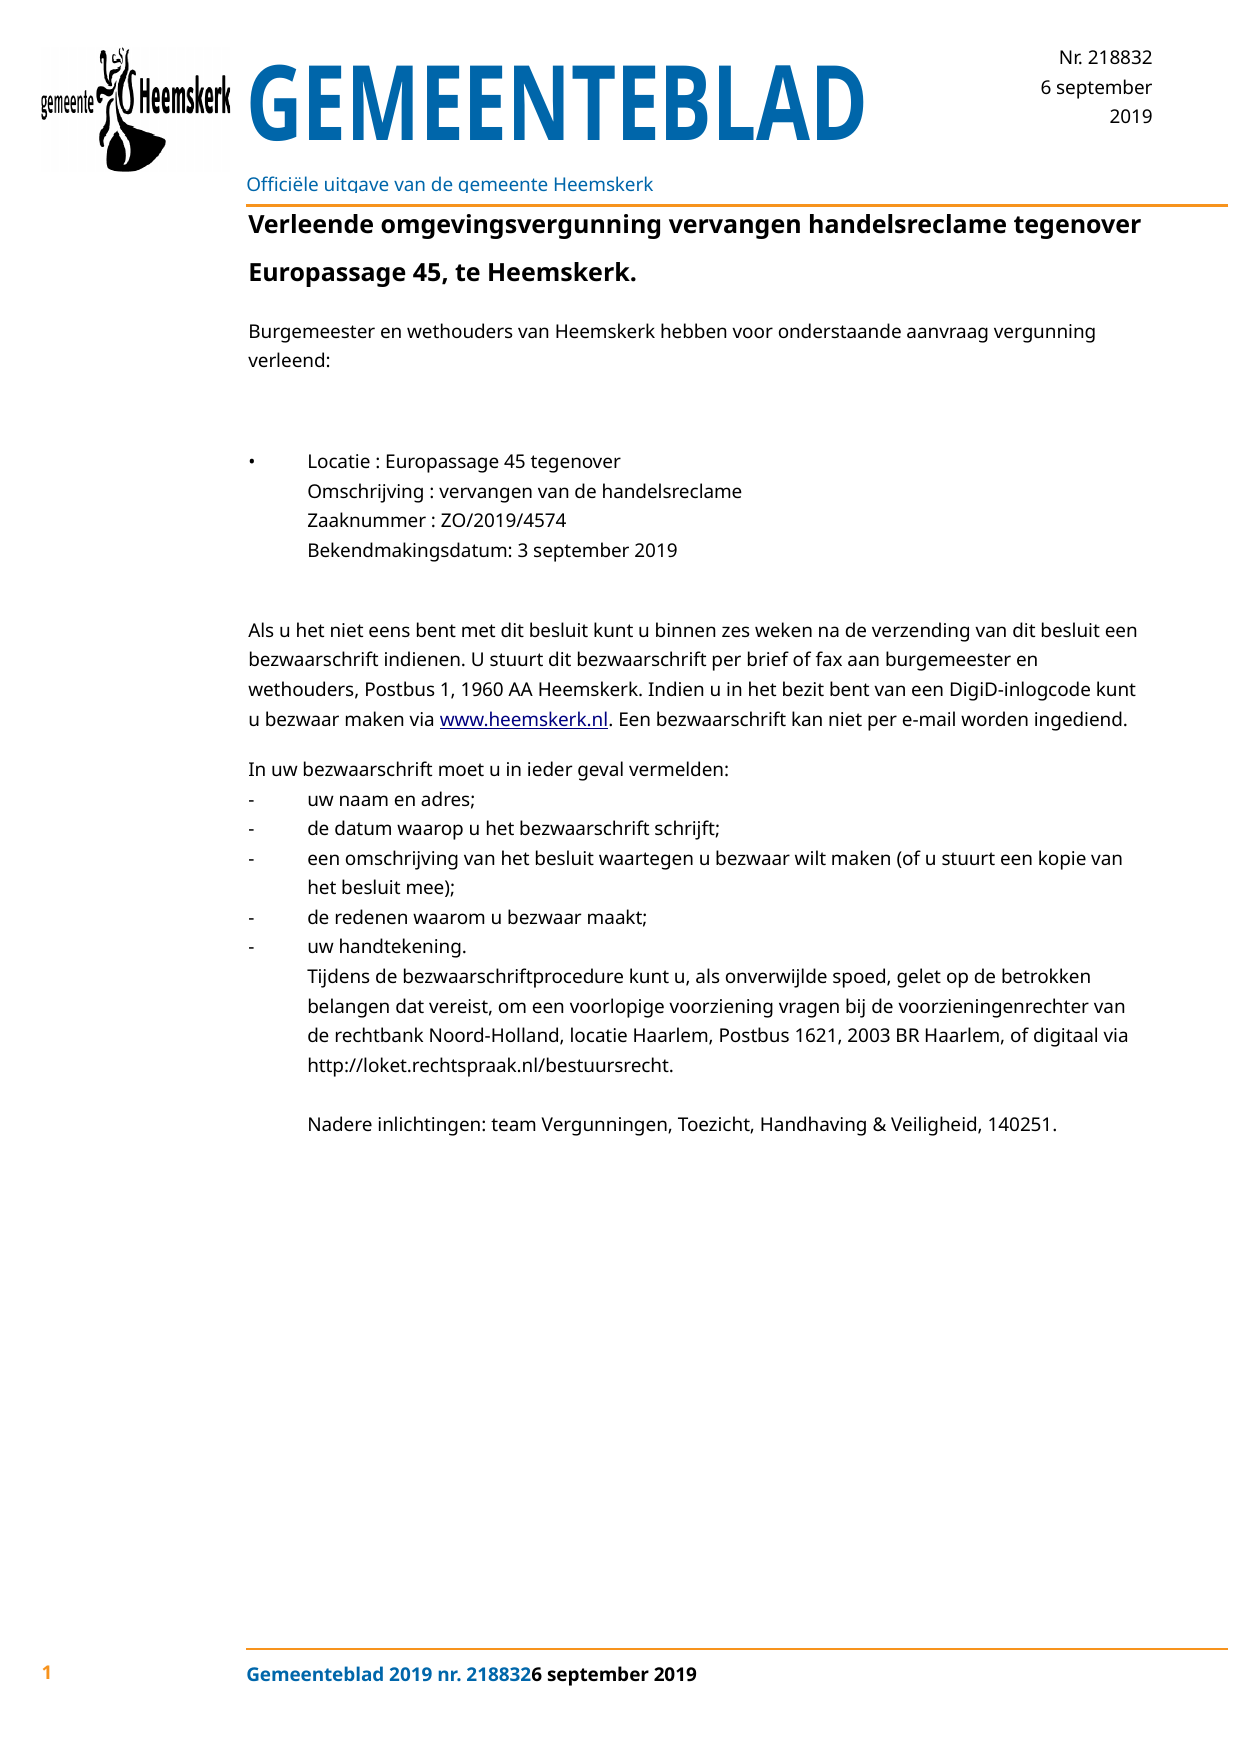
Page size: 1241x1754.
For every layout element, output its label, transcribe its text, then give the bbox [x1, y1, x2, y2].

list uw handtekening. [248, 934, 1152, 959]
text In uw bezwaarschrift moet u in ieder geval vermelden: [248, 756, 1152, 782]
text Burgemeester en wethouders van Heemskerk hebben voor onderstaande aanvraag vergunning verleend: [248, 318, 1152, 373]
list de redenen waarom u bezwaar maakt; [248, 904, 1152, 930]
list Zaaknummer : ZO/2019/4574 [248, 507, 1152, 533]
list een omschrijving van het besluit waartegen u bezwaar wilt maken (of u stuurt een kopie van het besluit mee); [248, 845, 1152, 900]
text Verleende omgevingsvergunning vervangen handelsreclame tegenover Europassage 45, te Heemskerk. [248, 207, 1152, 288]
list Locatie : Europassage 45 tegenover [248, 448, 1152, 474]
list Nadere inlichtingen: team Vergunningen, Toezicht, Handhaving & Veiligheid, 140251. [248, 1111, 1152, 1137]
list Tijdens de bezwaarschriftprocedure kunt u, als onverwijlde spoed, gelet op de betrokken belangen dat vereist, om een voorlopige voorziening vragen bij de voorzieningenrechter van de rechtbank Noord-Holland, locatie Haarlem, Postbus 1621, 2003 BR Haarlem, of digitaal via http://loket.rechtspraak.nl/bestuursrecht. [248, 963, 1152, 1078]
list Omschrijving : vervangen van de handelsreclame [248, 478, 1152, 504]
list Bekendmakingsdatum: 3 september 2019 [248, 537, 1152, 563]
picture [41, 47, 231, 172]
text Als u het niet eens bent met dit besluit kunt u binnen zes weken na de verzending van dit besluit een bezwaarschrift indienen. U stuurt dit bezwaarschrift per brief of fax aan burgemeester en wethouders, Postbus 1, 1960 AA Heemskerk. Indien u in het bezit bent van een DigiD-inlogcode kunt u bezwaar maken via www.heemskerk.nl. Een bezwaarschrift kan niet per e-mail worden ingediend. [248, 617, 1152, 732]
list de datum waarop u het bezwaarschrift schrijft; [248, 815, 1152, 841]
list uw naam en adres; [248, 786, 1152, 812]
